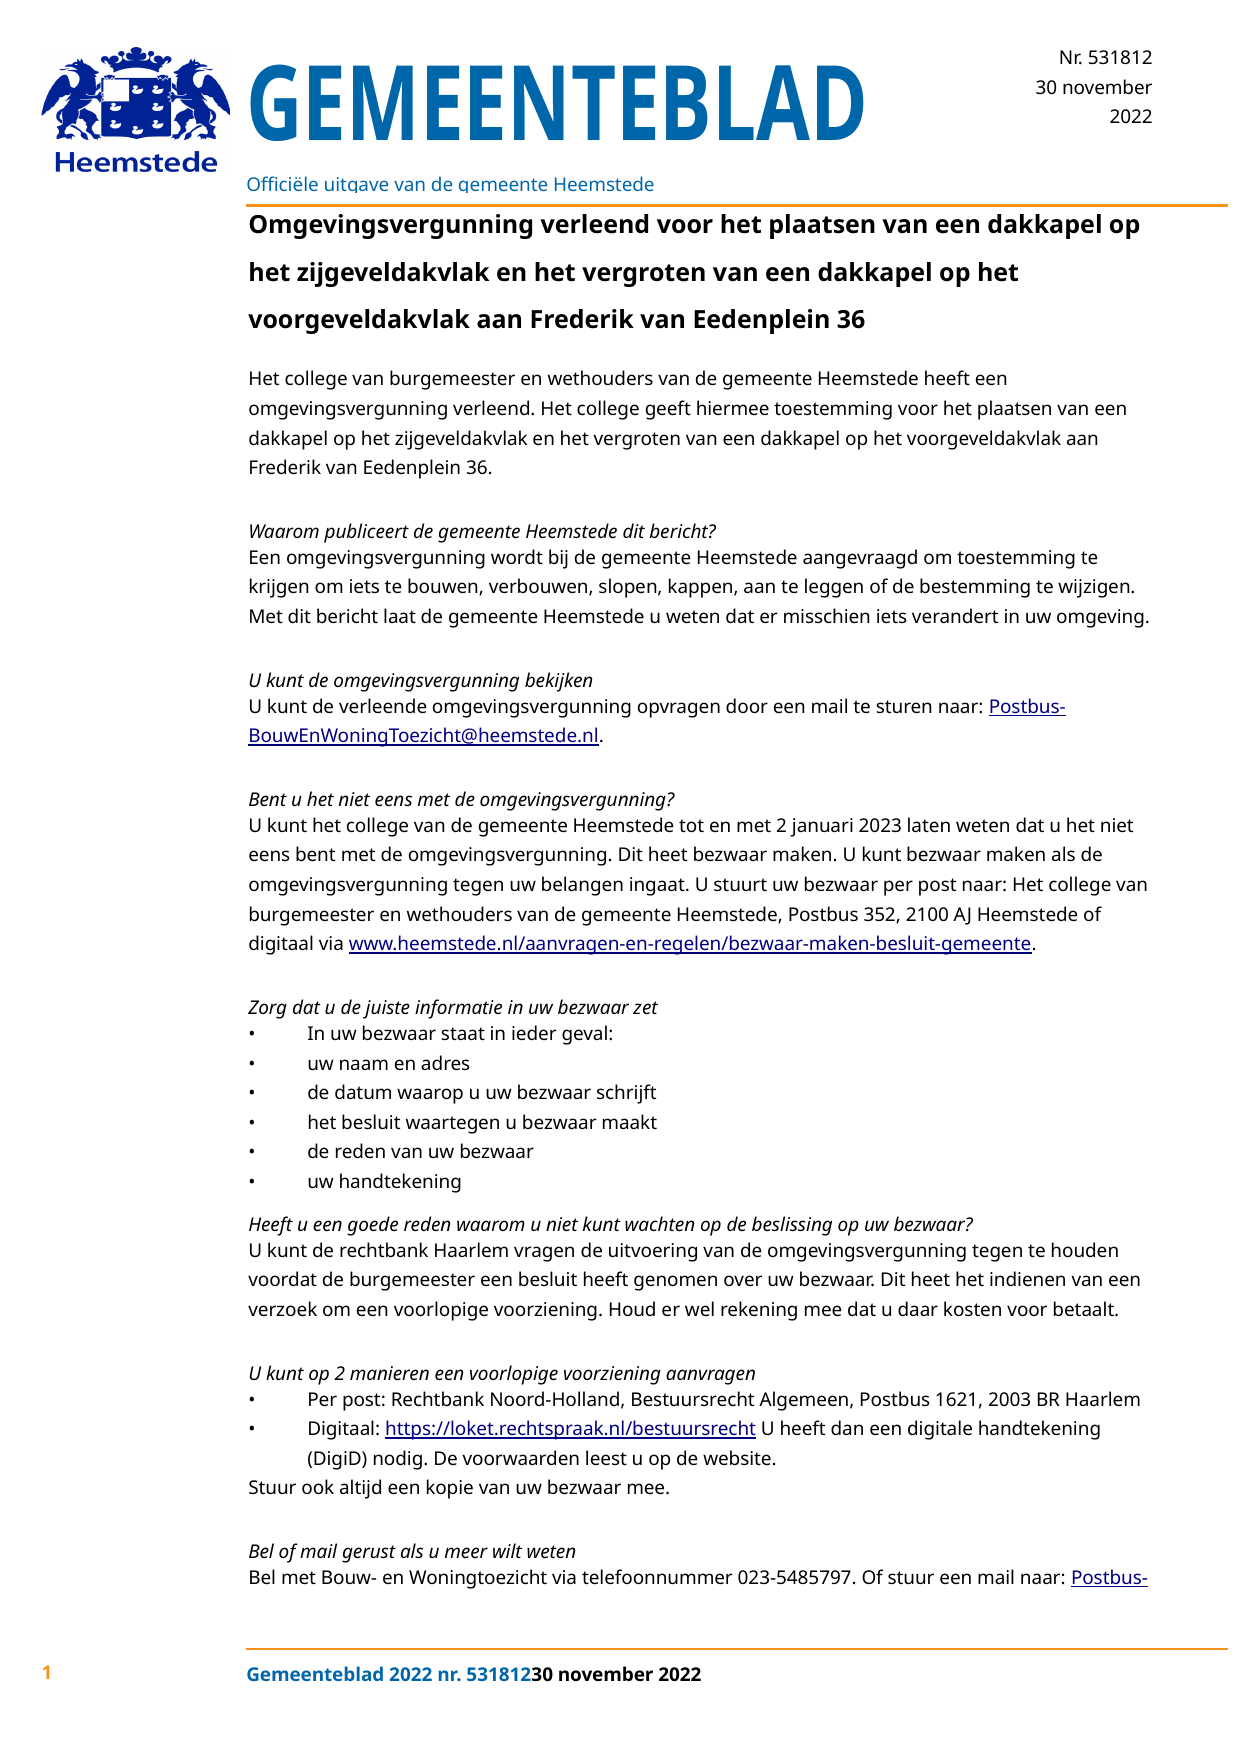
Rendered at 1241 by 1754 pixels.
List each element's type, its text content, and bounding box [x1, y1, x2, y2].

list uw handtekening [248, 1168, 1152, 1194]
text U kunt de omgevingsvergunning bekijken [248, 667, 1152, 693]
text U kunt het college van de gemeente Heemstede tot en met 2 januari 2023 laten weten dat u het niet eens bent met de omgevingsvergunning. Dit heet bezwaar maken. U kunt bezwaar maken als de omgevingsvergunning tegen uw belangen ingaat. U stuurt uw bezwaar per post naar: Het college van burgemeester en wethouders van de gemeente Heemstede, Postbus 352, 2100 AJ Heemstede of digitaal via www.heemstede.nl/aanvragen-en-regelen/bezwaar-maken-besluit-gemeente. [248, 812, 1152, 956]
text Bent u het niet eens met de omgevingsvergunning? [248, 786, 1152, 812]
text Het college van burgemeester en wethouders van de gemeente Heemstede heeft een omgevingsvergunning verleend. Het college geeft hiermee toestemming voor het plaatsen van een dakkapel op het zijgeveldakvlak en het vergroten van een dakkapel op het voorgeveldakvlak aan Frederik van Eedenplein 36. [248, 366, 1152, 480]
text Waarom publiceert de gemeente Heemstede dit bericht? [248, 518, 1152, 544]
text Stuur ook altijd een kopie van uw bezwaar mee. [248, 1474, 1152, 1500]
text Omgevingsvergunning verleend voor het plaatsen van een dakkapel op het zijgeveldakvlak en het vergroten van een dakkapel op het voorgeveldakvlak aan Frederik van Eedenplein 36 [248, 207, 1152, 336]
list de datum waarop u uw bezwaar schrijft [248, 1079, 1152, 1105]
text U kunt de rechtbank Haarlem vragen de uitvoering van de omgevingsvergunning tegen te houden voordat de burgemeester een besluit heeft genomen over uw bezwaar. Dit heet het indienen van een verzoek om een voorlopige voorziening. Houd er wel rekening mee dat u daar kosten voor betaalt. [248, 1237, 1152, 1322]
text Een omgevingsvergunning wordt bij de gemeente Heemstede aangevraagd om toestemming te krijgen om iets te bouwen, verbouwen, slopen, kappen, aan te leggen of de bestemming te wijzigen. Met dit bericht laat de gemeente Heemstede u weten dat er misschien iets verandert in uw omgeving. [248, 544, 1152, 629]
list het besluit waartegen u bezwaar maakt [248, 1109, 1152, 1134]
text Bel of mail gerust als u meer wilt weten [248, 1538, 1152, 1564]
list Digitaal: https://loket.rechtspraak.nl/bestuursrecht U heeft dan een digitale handtekening (DigiD) nodig. De voorwaarden leest u op de website. [248, 1415, 1152, 1471]
text Zorg dat u de juiste informatie in uw bezwaar zet [248, 994, 1152, 1020]
list In uw bezwaar staat in ieder geval: [248, 1020, 1152, 1046]
text Bel met Bouw- en Woningtoezicht via telefoonnummer 023-5485797. Of stuur een mail naar: Postbus- [248, 1564, 1152, 1590]
text U kunt de verleende omgevingsvergunning opvragen door een mail te sturen naar: Postbus-BouwEnWoningToezicht@heemstede.nl. [248, 693, 1152, 748]
list Per post: Rechtbank Noord-Holland, Bestuursrecht Algemeen, Postbus 1621, 2003 BR Haarlem [248, 1386, 1152, 1411]
text Heeft u een goede reden waarom u niet kunt wachten op de beslissing op uw bezwaar? [248, 1211, 1152, 1237]
list de reden van uw bezwaar [248, 1138, 1152, 1164]
text U kunt op 2 manieren een voorlopige voorziening aanvragen [248, 1360, 1152, 1386]
list uw naam en adres [248, 1050, 1152, 1075]
picture [41, 47, 231, 172]
